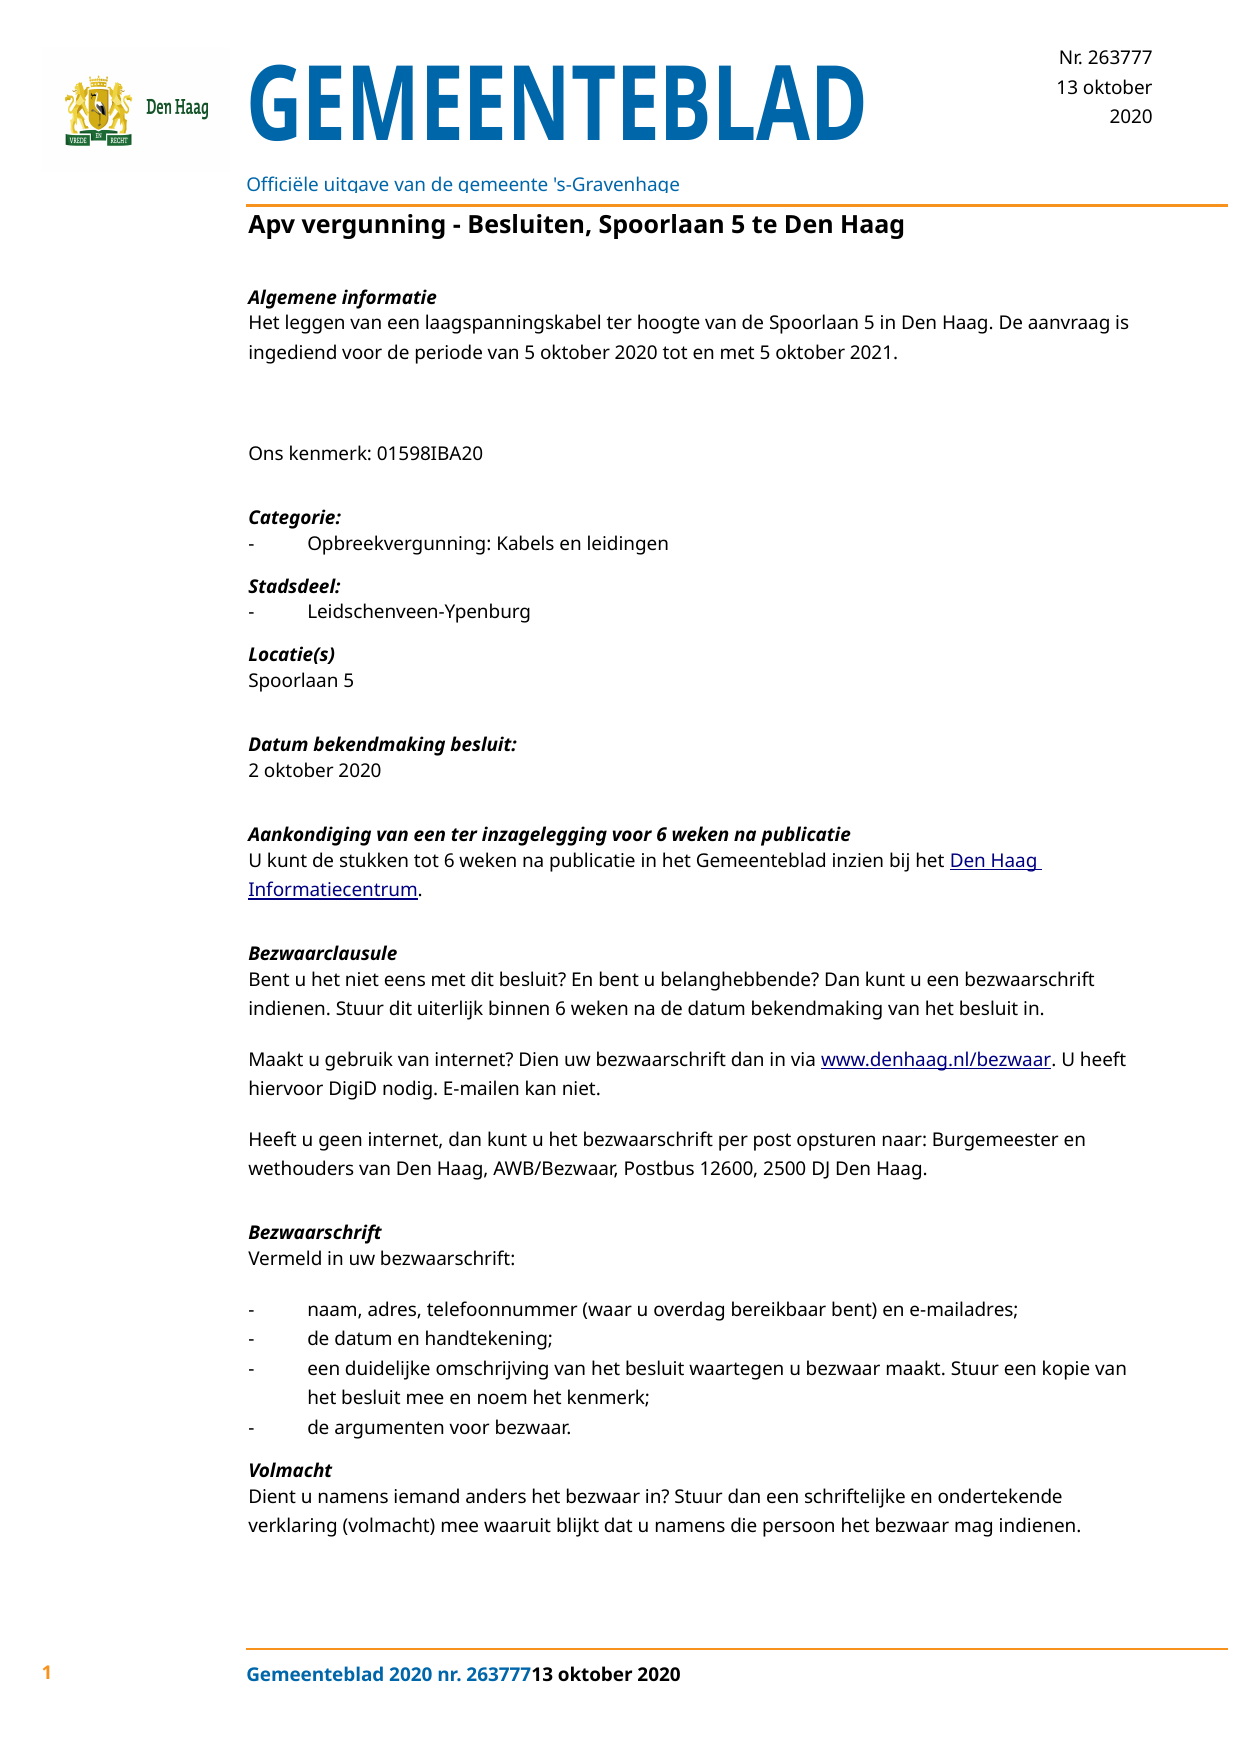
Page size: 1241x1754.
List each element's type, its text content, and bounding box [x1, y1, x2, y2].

text U kunt de stukken tot 6 weken na publicatie in het Gemeenteblad inzien bij het Den Haag Informatiecentrum. [248, 847, 1152, 902]
text Heeft u geen internet, dan kunt u het bezwaarschrift per post opsturen naar: Burgemeester en wethouders van Den Haag, AWB/Bezwaar, Postbus 12600, 2500 DJ Den Haag. [248, 1126, 1152, 1181]
text Maakt u gebruik van internet? Dien uw bezwaarschrift dan in via www.denhaag.nl/bezwaar. U heeft hiervoor DigiD nodig. E-mailen kan niet. [248, 1046, 1152, 1101]
text Apv vergunning - Besluiten, Spoorlaan 5 te Den Haag [248, 207, 1152, 241]
text 2 oktober 2020 [248, 757, 1152, 783]
list de argumenten voor bezwaar. [248, 1414, 1152, 1440]
list Leidschenveen-Ypenburg [248, 598, 1152, 624]
text Volmacht [248, 1457, 1152, 1483]
text Categorie: [248, 504, 1152, 530]
list Opbreekvergunning: Kabels en leidingen [248, 530, 1152, 555]
text Algemene informatie [248, 284, 1152, 309]
text Locatie(s) [248, 642, 1152, 667]
list naam, adres, telefoonnummer (waar u overdag bereikbaar bent) en e-mailadres; [248, 1296, 1152, 1321]
text Ons kenmerk: 01598IBA20 [248, 440, 1152, 466]
text Aankondiging van een ter inzagelegging voor 6 weken na publicatie [248, 821, 1152, 847]
text Het leggen van een laagspanningskabel ter hoogte van de Spoorlaan 5 in Den Haag. De aanvraag is ingediend voor de periode van 5 oktober 2020 tot en met 5 oktober 2021. [248, 309, 1152, 365]
list de datum en handtekening; [248, 1325, 1152, 1351]
text Dient u namens iemand anders het bezwaar in? Stuur dan een schriftelijke en ondertekende verklaring (volmacht) mee waaruit blijkt dat u namens die persoon het bezwaar mag indienen. [248, 1483, 1152, 1538]
list een duidelijke omschrijving van het besluit waartegen u bezwaar maakt. Stuur een kopie van het besluit mee en noem het kenmerk; [248, 1355, 1152, 1410]
text Spoorlaan 5 [248, 667, 1152, 693]
text Vermeld in uw bezwaarschrift: [248, 1245, 1152, 1271]
text Bent u het niet eens met dit besluit? En bent u belanghebbende? Dan kunt u een bezwaarschrift indienen. Stuur dit uiterlijk binnen 6 weken na de datum bekendmaking van het besluit in. [248, 966, 1152, 1021]
picture [41, 47, 231, 172]
text Datum bekendmaking besluit: [248, 731, 1152, 757]
text Bezwaarclausule [248, 940, 1152, 966]
text Bezwaarschrift [248, 1219, 1152, 1245]
text Stadsdeel: [248, 573, 1152, 598]
